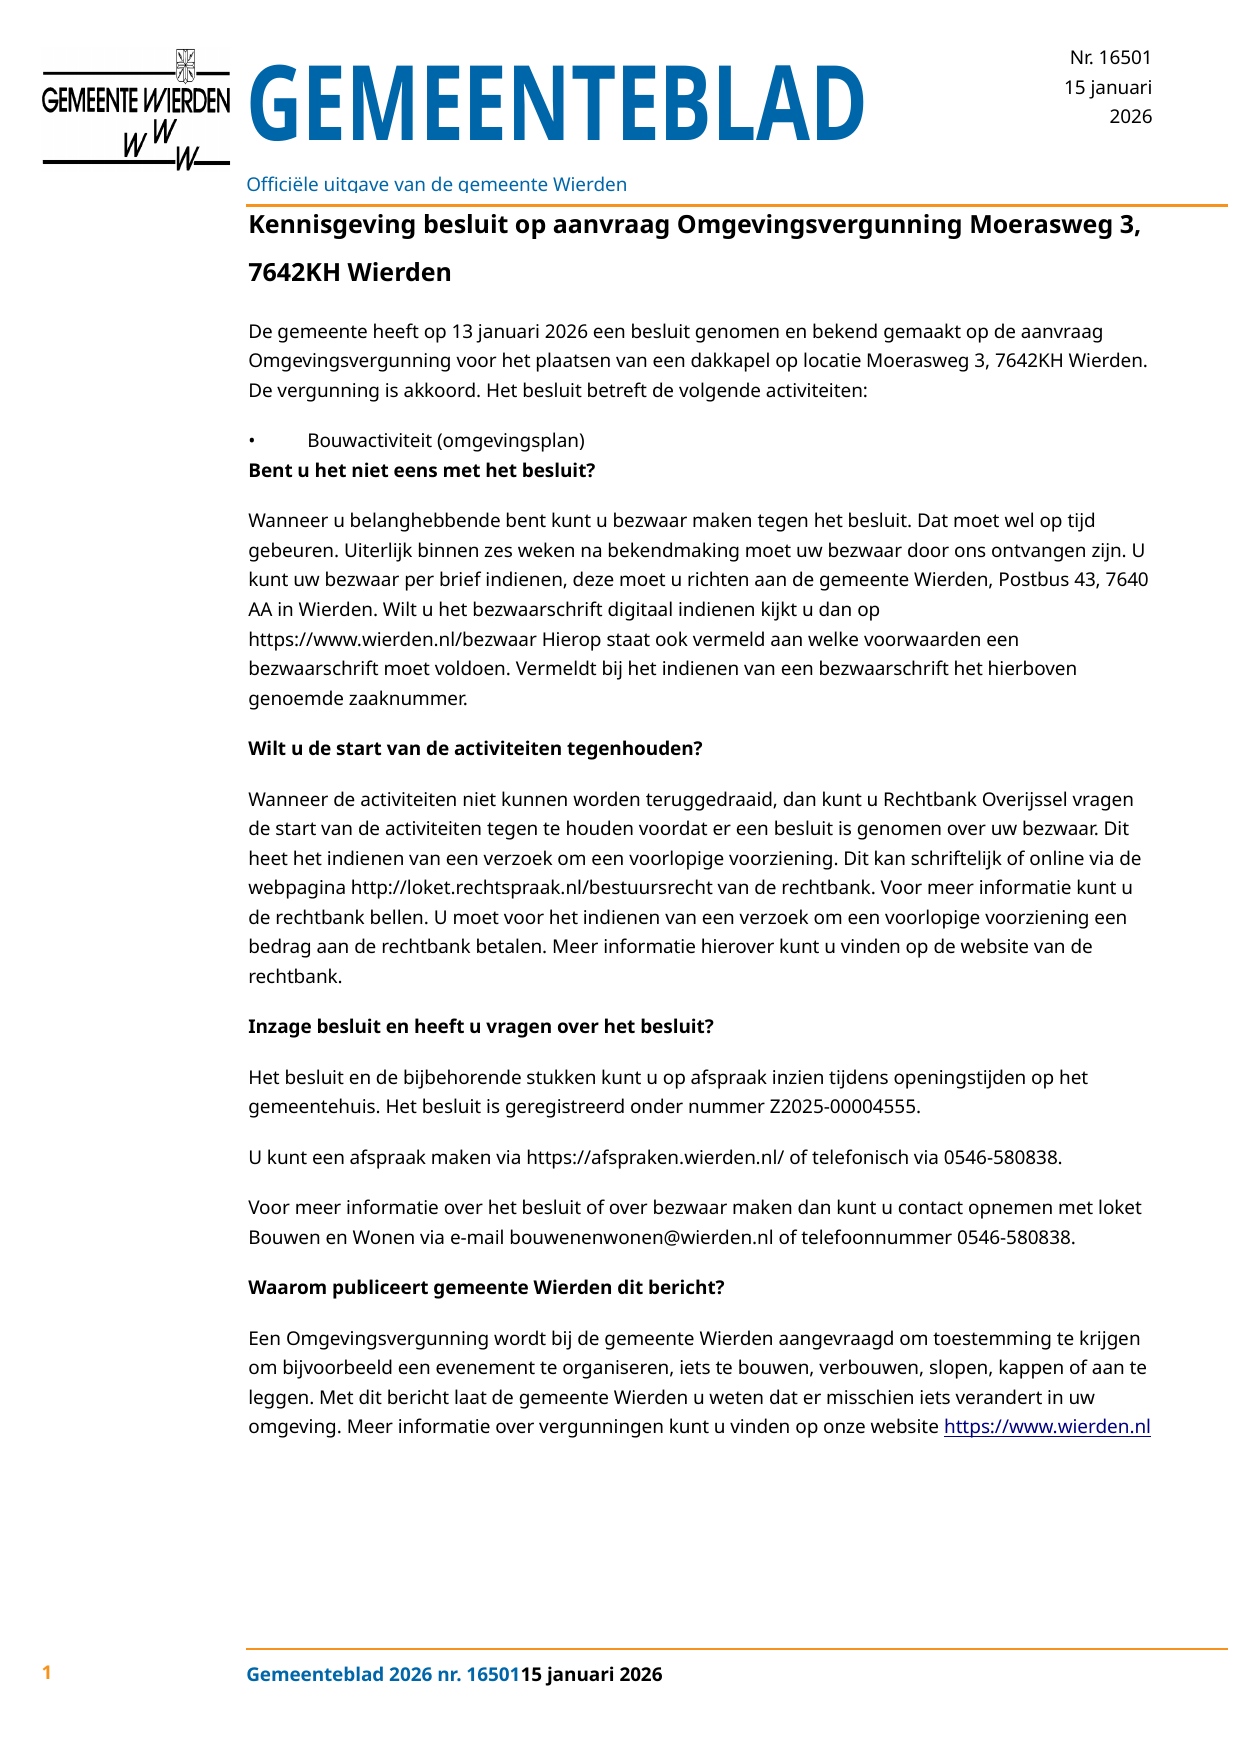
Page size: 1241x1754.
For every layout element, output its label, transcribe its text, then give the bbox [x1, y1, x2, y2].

list Bouwactiviteit (omgevingsplan) [248, 427, 1152, 453]
text Wilt u de start van de activiteiten tegenhouden? [248, 735, 1152, 761]
text Bent u het niet eens met het besluit? [248, 457, 1152, 483]
text De gemeente heeft op 13 januari 2026 een besluit genomen en bekend gemaakt op de aanvraag Omgevingsvergunning voor het plaatsen van een dakkapel op locatie Moerasweg 3, 7642KH Wierden. De vergunning is akkoord. Het besluit betreft de volgende activiteiten: [248, 318, 1152, 403]
text Kennisgeving besluit op aanvraag Omgevingsvergunning Moerasweg 3, 7642KH Wierden [248, 207, 1152, 288]
picture [41, 47, 231, 172]
text Waarom publiceert gemeente Wierden dit bericht? [248, 1274, 1152, 1300]
text Wanneer de activiteiten niet kunnen worden teruggedraaid, dan kunt u Rechtbank Overijssel vragen de start van de activiteiten tegen te houden voordat er een besluit is genomen over uw bezwaar. Dit heet het indienen van een verzoek om een voorlopige voorziening. Dit kan schriftelijk of online via de webpagina http://loket.rechtspraak.nl/bestuursrecht van de rechtbank. Voor meer informatie kunt u de rechtbank bellen. U moet voor het indienen van een verzoek om een voorlopige voorziening een bedrag aan de rechtbank betalen. Meer informatie hierover kunt u vinden op de website van de rechtbank. [248, 786, 1152, 989]
text U kunt een afspraak maken via https://afspraken.wierden.nl/ of telefonisch via 0546-580838. [248, 1144, 1152, 1170]
text Wanneer u belanghebbende bent kunt u bezwaar maken tegen het besluit. Dat moet wel op tijd gebeuren. Uiterlijk binnen zes weken na bekendmaking moet uw bezwaar door ons ontvangen zijn. U kunt uw bezwaar per brief indienen, deze moet u richten aan de gemeente Wierden, Postbus 43, 7640 AA in Wierden. Wilt u het bezwaarschrift digitaal indienen kijkt u dan op https://www.wierden.nl/bezwaar Hierop staat ook vermeld aan welke voorwaarden een bezwaarschrift moet voldoen. Vermeldt bij het indienen van een bezwaarschrift het hierboven genoemde zaaknummer. [248, 507, 1152, 711]
text Een Omgevingsvergunning wordt bij de gemeente Wierden aangevraagd om toestemming te krijgen om bijvoorbeeld een evenement te organiseren, iets te bouwen, verbouwen, slopen, kappen of aan te leggen. Met dit bericht laat de gemeente Wierden u weten dat er misschien iets verandert in uw omgeving. Meer informatie over vergunningen kunt u vinden op onze website https://www.wierden.nl [248, 1325, 1152, 1439]
text Het besluit en de bijbehorende stukken kunt u op afspraak inzien tijdens openingstijden op het gemeentehuis. Het besluit is geregistreerd onder nummer Z2025-00004555. [248, 1064, 1152, 1119]
text Inzage besluit en heeft u vragen over het besluit? [248, 1014, 1152, 1039]
text Voor meer informatie over het besluit of over bezwaar maken dan kunt u contact opnemen met loket Bouwen en Wonen via e-mail bouwenenwonen@wierden.nl of telefoonnummer 0546-580838. [248, 1194, 1152, 1250]
